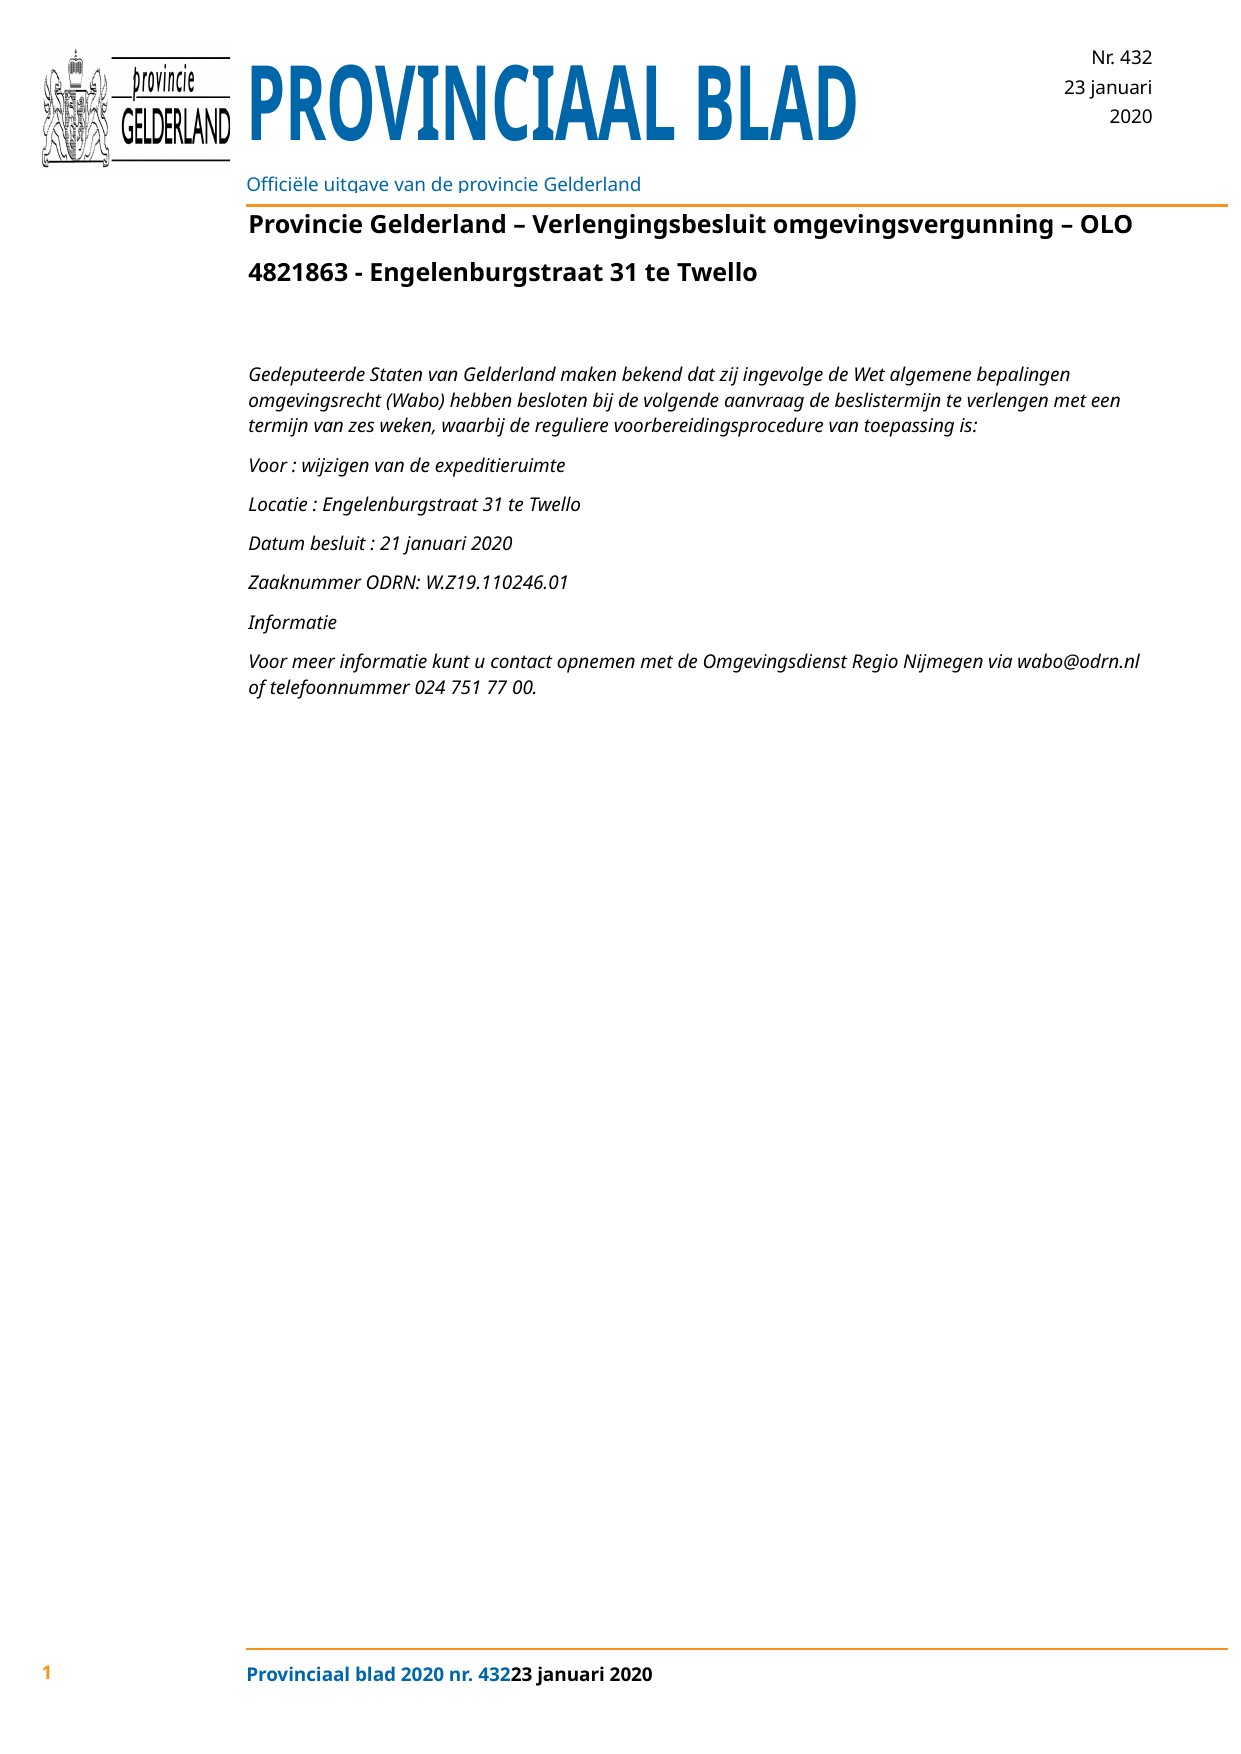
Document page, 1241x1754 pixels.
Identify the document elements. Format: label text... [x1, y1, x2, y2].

text Zaaknummer ODRN: W.Z19.110246.01 [248, 569, 1152, 595]
picture [41, 47, 231, 172]
text Locatie : Engelenburgstraat 31 te Twello [248, 491, 1152, 517]
text Informatie [248, 609, 1152, 634]
text Datum besluit : 21 januari 2020 [248, 530, 1152, 556]
text Voor : wijzigen van de expeditieruimte [248, 452, 1152, 477]
text Provincie Gelderland – Verlengingsbesluit omgevingsvergunning – OLO 4821863 - Engelenburgstraat 31 te Twello [248, 207, 1152, 288]
text Gedeputeerde Staten van Gelderland maken bekend dat zij ingevolge de Wet algemene bepalingen omgevingsrecht (Wabo) hebben besloten bij de volgende aanvraag de beslistermijn te verlengen met een termijn van zes weken, waarbij de reguliere voorbereidingsprocedure van toepassing is: [248, 361, 1152, 438]
text Voor meer informatie kunt u contact opnemen met de Omgevingsdienst Regio Nijmegen via wabo@odrn.nl of telefoonnummer 024 751 77 00. [248, 648, 1152, 699]
